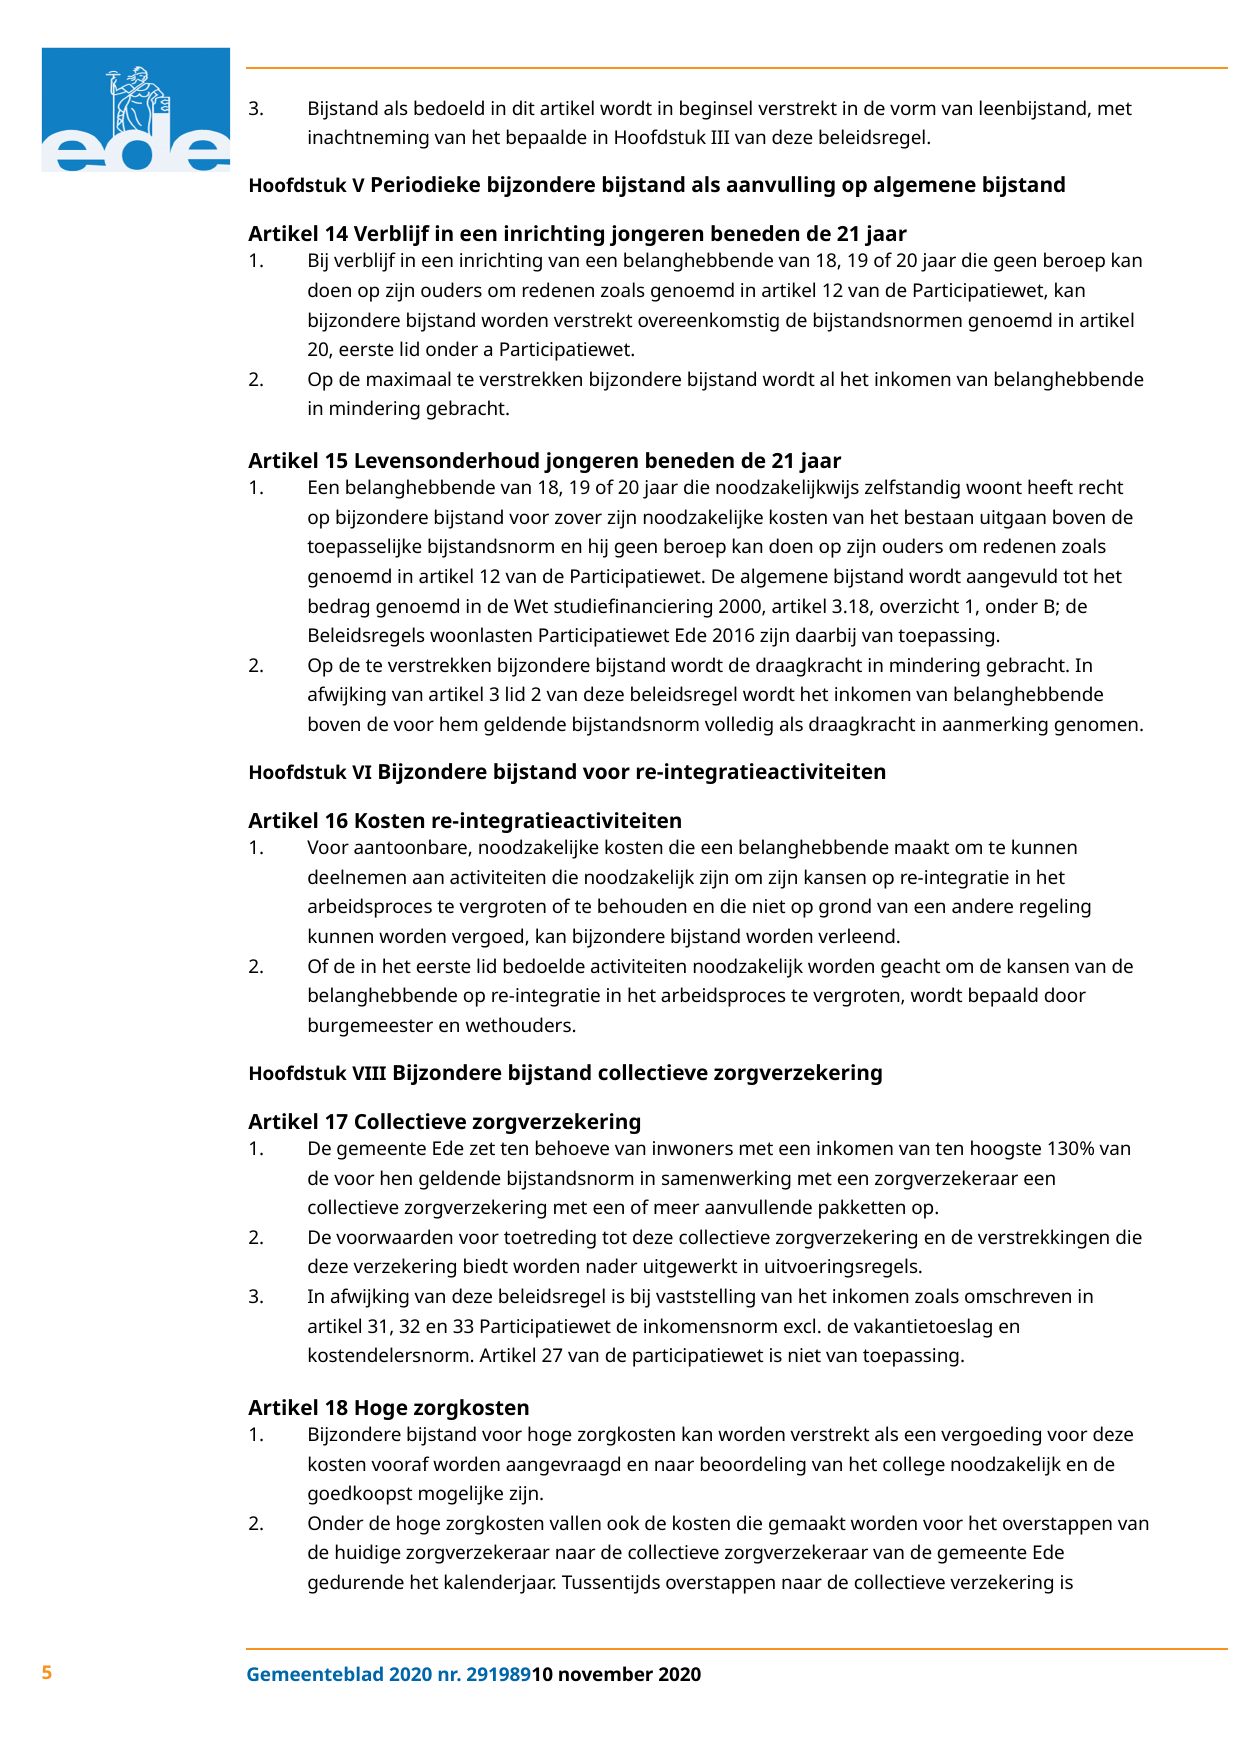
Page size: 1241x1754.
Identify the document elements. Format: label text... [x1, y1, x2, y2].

text Artikel 17 Collectieve zorgverzekering [248, 1107, 1152, 1135]
list Bij verblijf in een inrichting van een belanghebbende van 18, 19 of 20 jaar die geen beroep kan doen op zijn ouders om redenen zoals genoemd in artikel 12 van de Participatiewet, kan bijzondere bijstand worden verstrekt overeenkomstig de bijstandsnormen genoemd in artikel 20, eerste lid onder a Participatiewet. [248, 248, 1152, 362]
text Artikel 18 Hoge zorgkosten [248, 1393, 1152, 1421]
list Onder de hoge zorgkosten vallen ook de kosten die gemaakt worden voor het overstappen van de huidige zorgverzekeraar naar de collectieve zorgverzekeraar van de gemeente Ede gedurende het kalenderjaar. Tussentijds overstappen naar de collectieve verzekering is [248, 1510, 1152, 1595]
text Artikel 14 Verblijf in een inrichting jongeren beneden de 21 jaar [248, 219, 1152, 248]
list Bijzondere bijstand voor hoge zorgkosten kan worden verstrekt als een vergoeding voor deze kosten vooraf worden aangevraagd en naar beoordeling van het college noodzakelijk en de goedkoopst mogelijke zijn. [248, 1421, 1152, 1506]
list In afwijking van deze beleidsregel is bij vaststelling van het inkomen zoals omschreven in artikel 31, 32 en 33 Participatiewet de inkomensnorm excl. de vakantietoeslag en kostendelersnorm. Artikel 27 van de participatiewet is niet van toepassing. [248, 1283, 1152, 1368]
list Een belanghebbende van 18, 19 of 20 jaar die noodzakelijkwijs zelfstandig woont heeft recht op bijzondere bijstand voor zover zijn noodzakelijke kosten van het bestaan uitgaan boven de toepasselijke bijstandsnorm en hij geen beroep kan doen op zijn ouders om redenen zoals genoemd in artikel 12 van de Participatiewet. De algemene bijstand wordt aangevuld tot het bedrag genoemd in de Wet studiefinanciering 2000, artikel 3.18, overzicht 1, onder B; de Beleidsregels woonlasten Participatiewet Ede 2016 zijn daarbij van toepassing. [248, 474, 1152, 648]
picture [41, 47, 231, 172]
text Artikel 15 Levensonderhoud jongeren beneden de 21 jaar [248, 446, 1152, 474]
list Op de maximaal te verstrekken bijzondere bijstand wordt al het inkomen van belanghebbende in mindering gebracht. [248, 366, 1152, 421]
list Voor aantoonbare, noodzakelijke kosten die een belanghebbende maakt om te kunnen deelnemen aan activiteiten die noodzakelijk zijn om zijn kansen op re-integratie in het arbeidsproces te vergroten of te behouden en die niet op grond van een andere regeling kunnen worden vergoed, kan bijzondere bijstand worden verleend. [248, 834, 1152, 949]
text Hoofdstuk VIII Bijzondere bijstand collectieve zorgverzekering [248, 1058, 1152, 1086]
text Hoofdstuk VI Bijzondere bijstand voor re-integratieactiviteiten [248, 757, 1152, 785]
list De voorwaarden voor toetreding tot deze collectieve zorgverzekering en de verstrekkingen die deze verzekering biedt worden nader uitgewerkt in uitvoeringsregels. [248, 1224, 1152, 1279]
text Artikel 16 Kosten re-integratieactiviteiten [248, 806, 1152, 834]
list De gemeente Ede zet ten behoeve van inwoners met een inkomen van ten hoogste 130% van de voor hen geldende bijstandsnorm in samenwerking met een zorgverzekeraar een collectieve zorgverzekering met een of meer aanvullende pakketten op. [248, 1135, 1152, 1220]
text Hoofdstuk V Periodieke bijzondere bijstand als aanvulling op algemene bijstand [248, 170, 1152, 198]
list Op de te verstrekken bijzondere bijstand wordt de draagkracht in mindering gebracht. In afwijking van artikel 3 lid 2 van deze beleidsregel wordt het inkomen van belanghebbende boven de voor hem geldende bijstandsnorm volledig als draagkracht in aanmerking genomen. [248, 652, 1152, 737]
list Of de in het eerste lid bedoelde activiteiten noodzakelijk worden geacht om de kansen van de belanghebbende op re-integratie in het arbeidsproces te vergroten, wordt bepaald door burgemeester en wethouders. [248, 953, 1152, 1038]
list Bijstand als bedoeld in dit artikel wordt in beginsel verstrekt in de vorm van leenbijstand, met inachtneming van het bepaalde in Hoofdstuk III van deze beleidsregel. [248, 95, 1152, 150]
